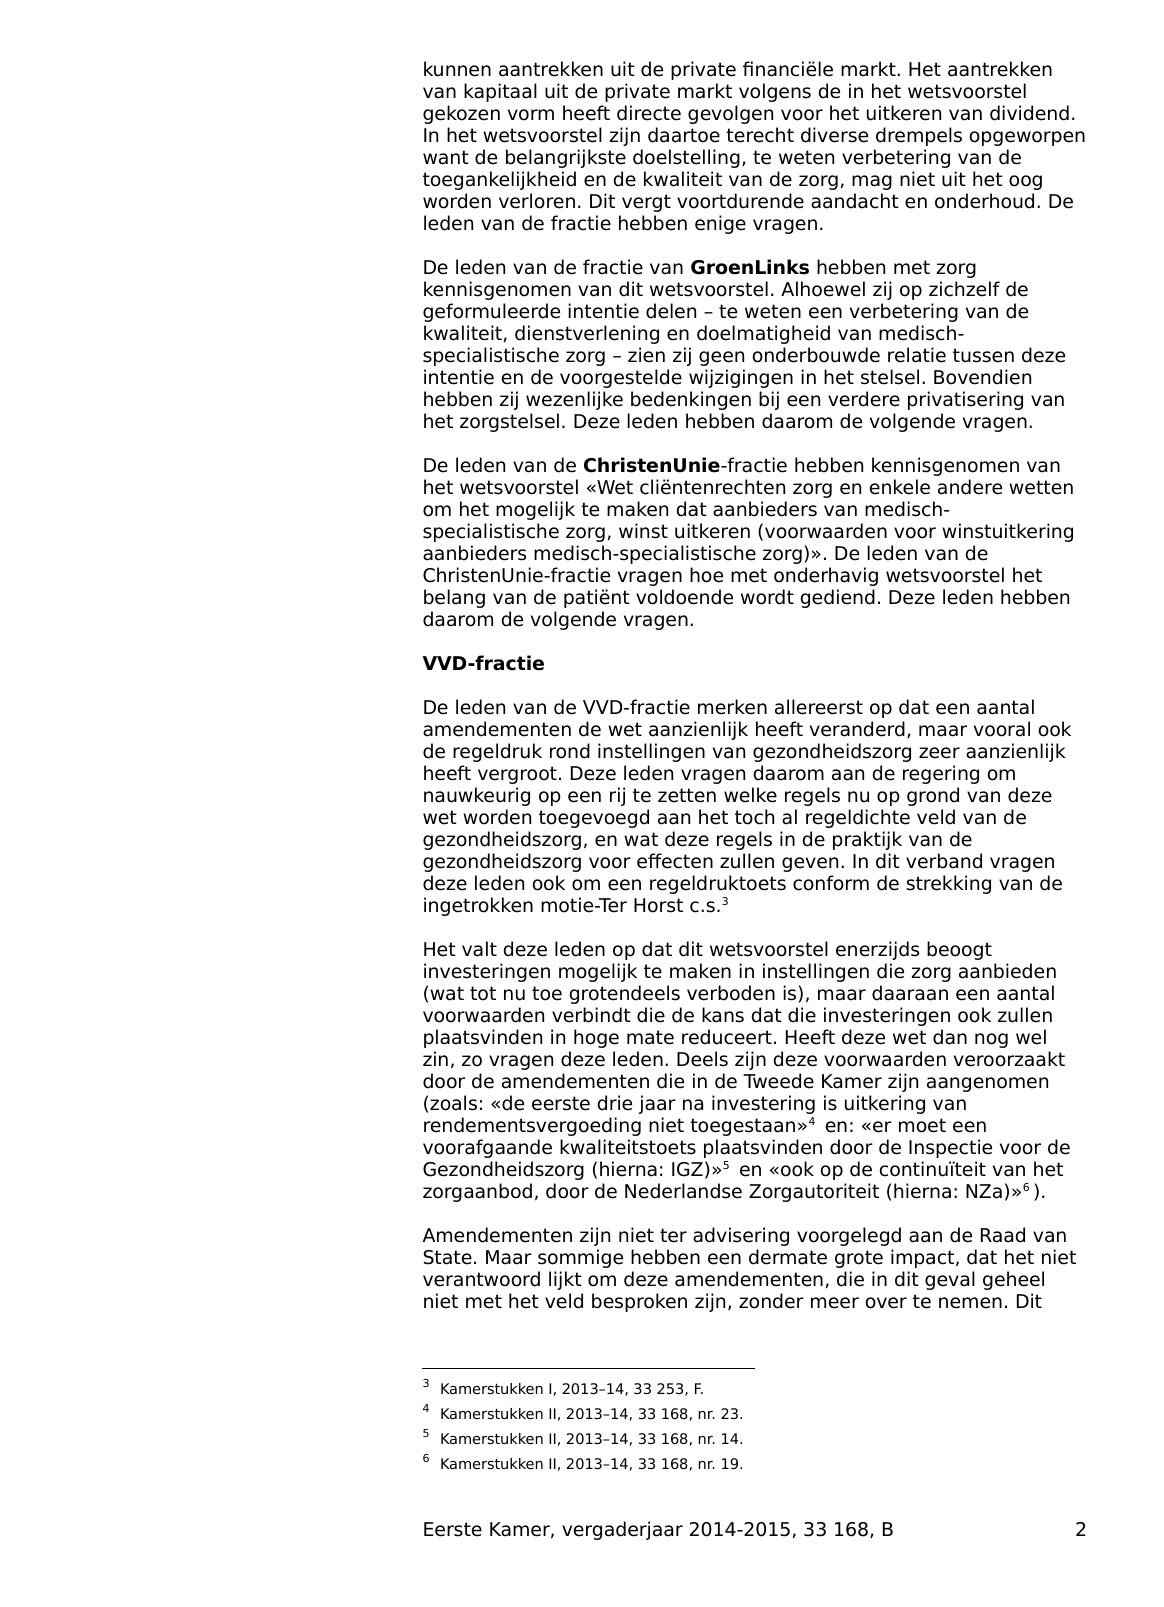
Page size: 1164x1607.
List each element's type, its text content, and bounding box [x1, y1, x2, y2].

text Het valt deze leden op dat dit wetsvoorstel enerzijds beoogt investeringen mogelijk te maken in instellingen die zorg aanbieden (wat tot nu toe grotendeels verboden is), maar daaraan een aantal voorwaarden verbindt die de kans dat die investeringen ook zullen plaatsvinden in hoge mate reduceert. Heeft deze wet dan nog wel zin, zo vragen deze leden. Deels zijn deze voorwaarden veroorzaakt door de amendementen die in de Tweede Kamer zijn aangenomen (zoals: «de eerste drie jaar na investering is uitkering van rendementsvergoeding niet toegestaan» en: «er moet een voorafgaande kwaliteitstoets plaatsvinden door de Inspectie voor de Gezondheidszorg (hierna: IGZ)» en «ook op de continuïteit van het zorgaanbod, door de Nederlandse Zorgautoriteit (hierna: NZa)»). [422, 939, 1087, 1203]
text Kamerstukken II, 2013–14, 33 168, nr. 14. [422, 1427, 1087, 1449]
text De leden van de VVD-fractie merken allereerst op dat een aantal amendementen de wet aanzienlijk heeft veranderd, maar vooral ook de regeldruk rond instellingen van gezondheidszorg zeer aanzienlijk heeft vergroot. Deze leden vragen daarom aan de regering om nauwkeurig op een rij te zetten welke regels nu op grond van deze wet worden toegevoegd aan het toch al regeldichte veld van de gezondheidszorg, en wat deze regels in de praktijk van de gezondheidszorg voor effecten zullen geven. In dit verband vragen deze leden ook om een regeldruktoets conform de strekking van de ingetrokken motie-Ter Horst c.s. [422, 697, 1087, 917]
text De leden van de fractie van GroenLinks hebben met zorg kennisgenomen van dit wetsvoorstel. Alhoewel zij op zichzelf de geformuleerde intentie delen – te weten een verbetering van de kwaliteit, dienstverlening en doelmatigheid van medisch-specialistische zorg – zien zij geen onderbouwde relatie tussen deze intentie en de voorgestelde wijzigingen in het stelsel. Bovendien hebben zij wezenlijke bedenkingen bij een verdere privatisering van het zorgstelsel. Deze leden hebben daarom de volgende vragen. [422, 257, 1087, 433]
text Amendementen zijn niet ter advisering voorgelegd aan de Raad van State. Maar sommige hebben een dermate grote impact, dat het niet verantwoord lijkt om deze amendementen, die in dit geval geheel niet met het veld besproken zijn, zonder meer over te nemen. Dit [422, 1225, 1087, 1313]
text De leden van de ChristenUnie-fractie hebben kennisgenomen van het wetsvoorstel «Wet cliëntenrechten zorg en enkele andere wetten om het mogelijk te maken dat aanbieders van medisch-specialistische zorg, winst uitkeren (voorwaarden voor winstuitkering aanbieders medisch-specialistische zorg)». De leden van de ChristenUnie-fractie vragen hoe met onderhavig wetsvoorstel het belang van de patiënt voldoende wordt gediend. Deze leden hebben daarom de volgende vragen. [422, 455, 1087, 631]
text kunnen aantrekken uit de private financiële markt. Het aantrekken van kapitaal uit de private markt volgens de in het wetsvoorstel gekozen vorm heeft directe gevolgen voor het uitkeren van dividend. In het wetsvoorstel zijn daartoe terecht diverse drempels opgeworpen want de belangrijkste doelstelling, te weten verbetering van de toegankelijkheid en de kwaliteit van de zorg, mag niet uit het oog worden verloren. Dit vergt voortdurende aandacht en onderhoud. De leden van de fractie hebben enige vragen. [422, 59, 1087, 235]
text Kamerstukken II, 2013–14, 33 168, nr. 23. [422, 1402, 1087, 1424]
text Kamerstukken I, 2013–14, 33 253, F. [422, 1377, 1087, 1399]
text Kamerstukken II, 2013–14, 33 168, nr. 19. [422, 1452, 1087, 1474]
subtitle VVD-fractie [422, 653, 1087, 675]
